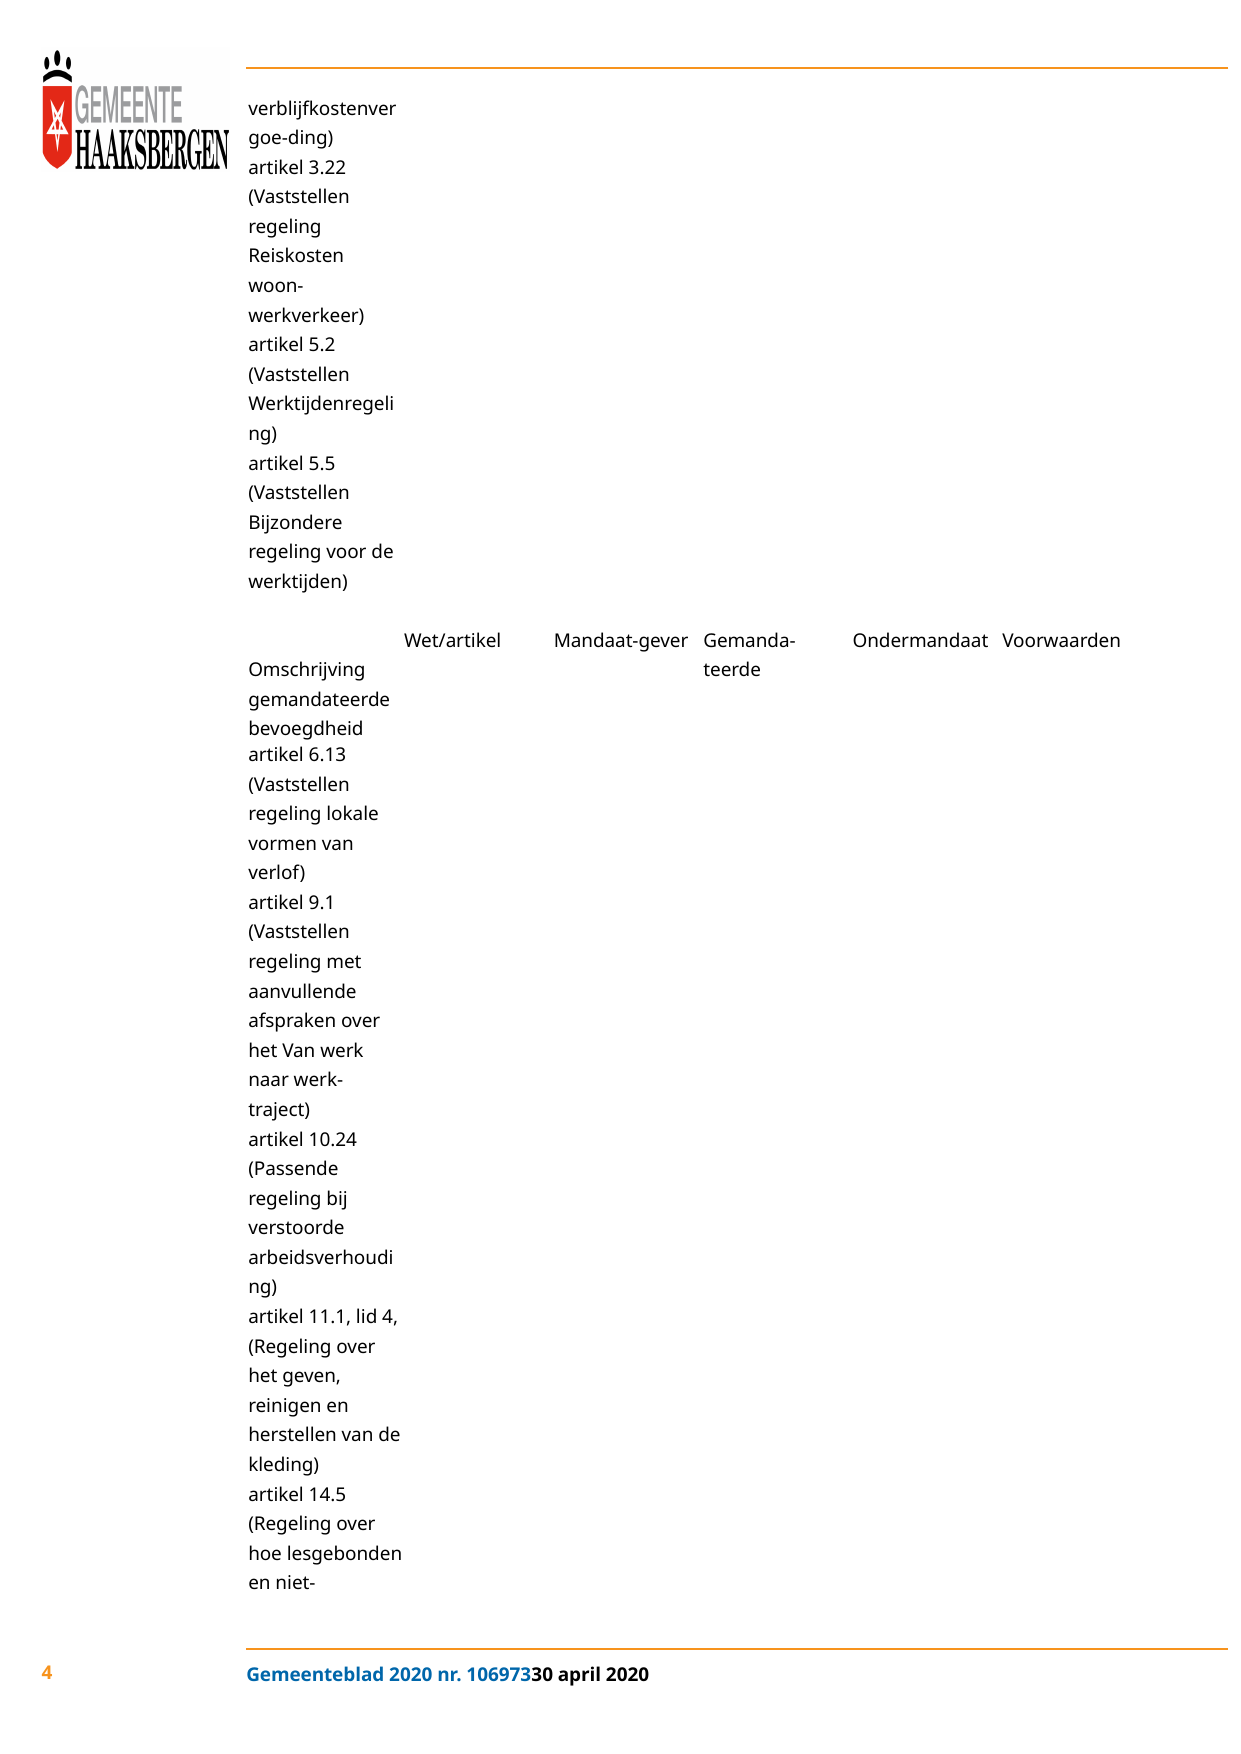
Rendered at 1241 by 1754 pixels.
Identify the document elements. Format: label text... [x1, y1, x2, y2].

table_cell [404, 741, 553, 1595]
table_cell [703, 95, 852, 594]
table_cell [554, 95, 703, 594]
table_header Ondermandaat [853, 627, 1002, 741]
table_cell [1002, 95, 1152, 594]
table_cell [853, 741, 1002, 1595]
table_cell artikel 6.13 (Vaststellen regeling lokale vormen van verlof) artikel 9.1 (Vaststellen regeling met aanvullende afspraken over het Van werk naar werk-traject) artikel 10.24 (Passende regeling bij verstoorde arbeidsverhouding) artikel 11.1, lid 4, (Regeling over het geven, reinigen en herstellen van de kleding) artikel 14.5 (Regeling over hoe lesgebonden en niet- [248, 741, 404, 1595]
table_cell verblijfkostenvergoe-ding) artikel 3.22 (Vaststellen regeling Reiskosten woon-werkverkeer) artikel 5.2 (Vaststellen Werktijdenregeling) artikel 5.5 (Vaststellen Bijzondere regeling voor de werktijden) [248, 95, 404, 594]
table_cell [404, 95, 553, 594]
table_header Mandaat-gever [554, 627, 703, 741]
table_cell [1002, 741, 1152, 1595]
picture [41, 47, 231, 172]
table_header Omschrijving gemandateerde bevoegdheid [248, 627, 404, 741]
table_header Wet/artikel [404, 627, 553, 741]
table_cell [853, 95, 1002, 594]
table_header Gemanda-teerde [703, 627, 852, 741]
table_header Voorwaarden [1002, 627, 1152, 741]
table_cell [703, 741, 852, 1595]
table_cell [554, 741, 703, 1595]
